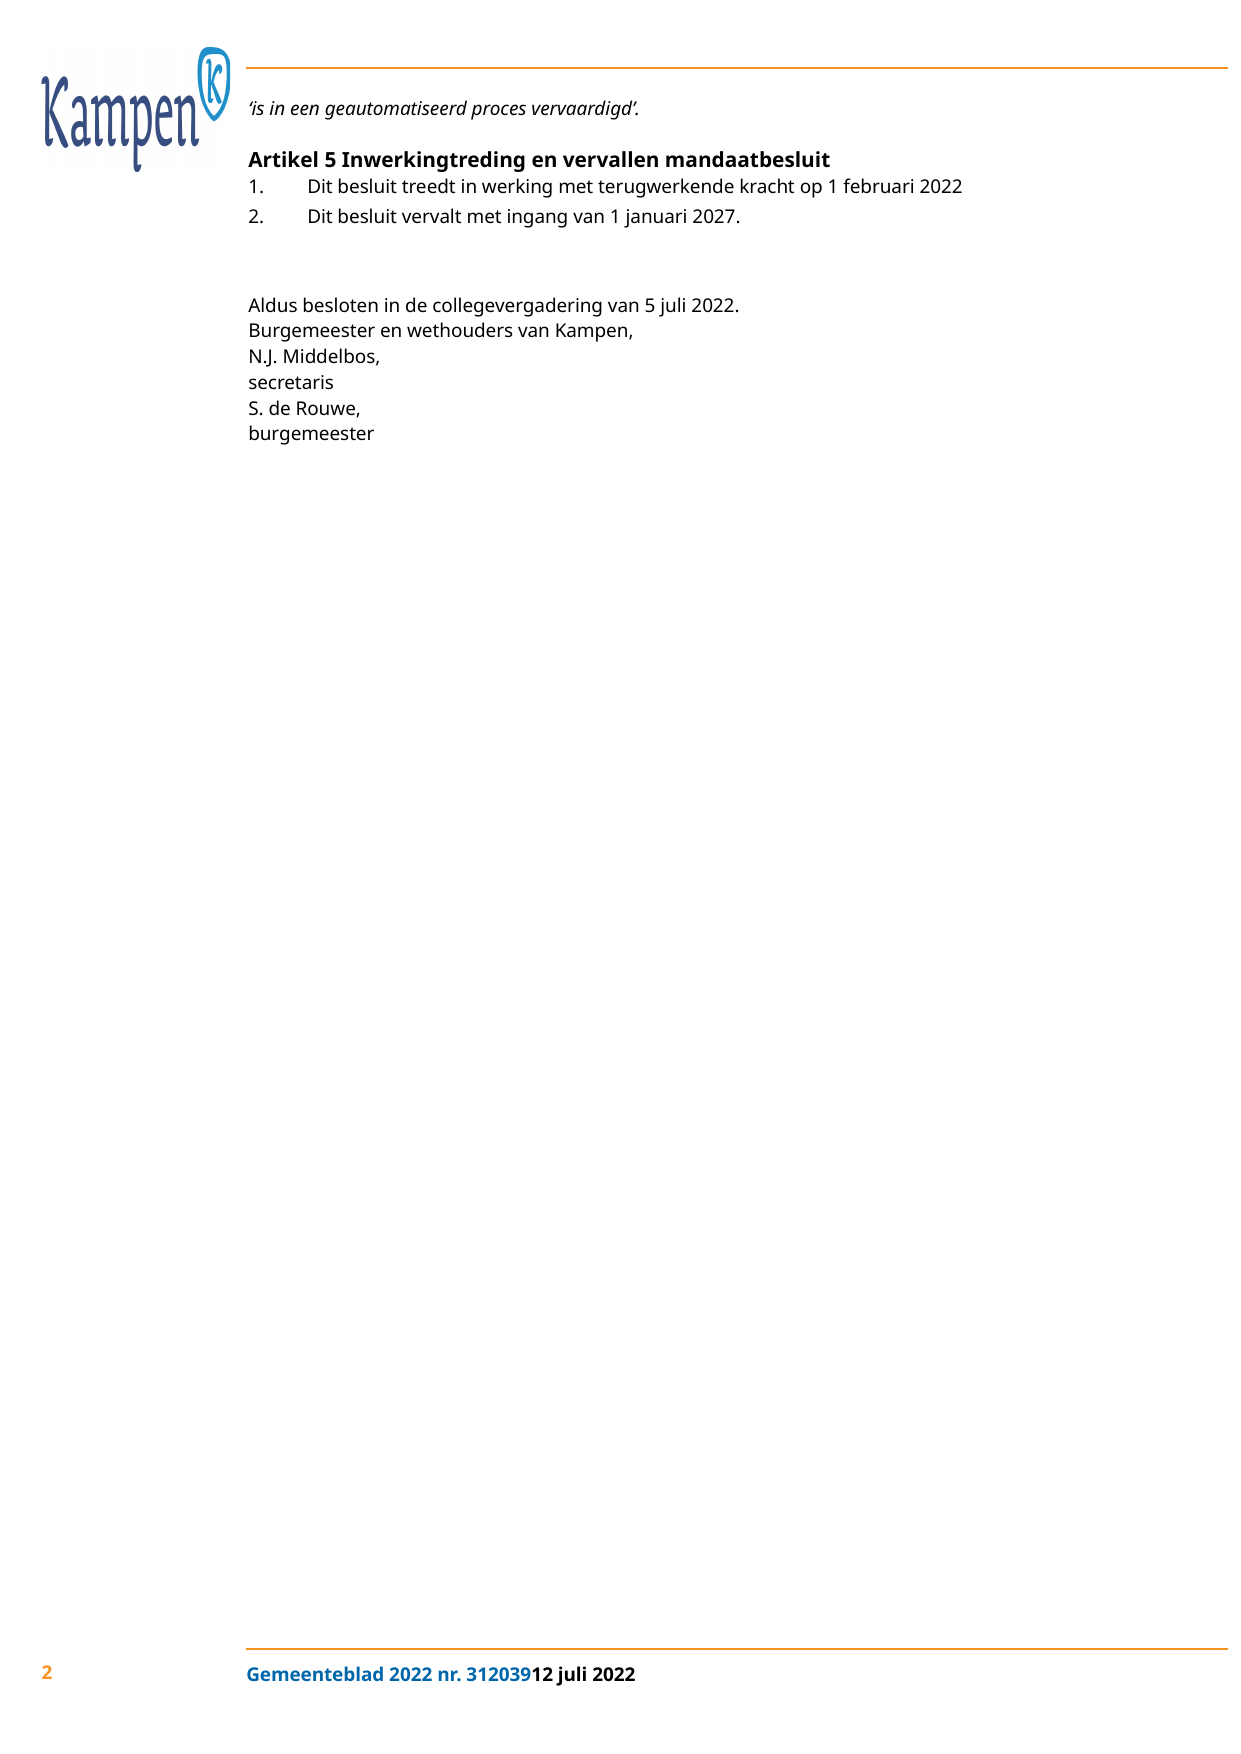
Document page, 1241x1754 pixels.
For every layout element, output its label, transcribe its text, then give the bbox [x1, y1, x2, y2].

text secretaris [248, 369, 1152, 395]
list Dit besluit vervalt met ingang van 1 januari 2027. [248, 203, 1152, 229]
text Burgemeester en wethouders van Kampen, [248, 318, 1152, 343]
list Dit besluit treedt in werking met terugwerkende kracht op 1 februari 2022 [248, 174, 1152, 199]
text ‘is in een geautomatiseerd proces vervaardigd’. [248, 95, 1152, 121]
picture [41, 47, 231, 172]
text Aldus besloten in de collegevergadering van 5 juli 2022. [248, 292, 1152, 318]
text S. de Rouwe, [248, 395, 1152, 421]
text Artikel 5 Inwerkingtreding en vervallen mandaatbesluit [248, 145, 1152, 174]
text N.J. Middelbos, [248, 343, 1152, 369]
text burgemeester [248, 421, 1152, 446]
